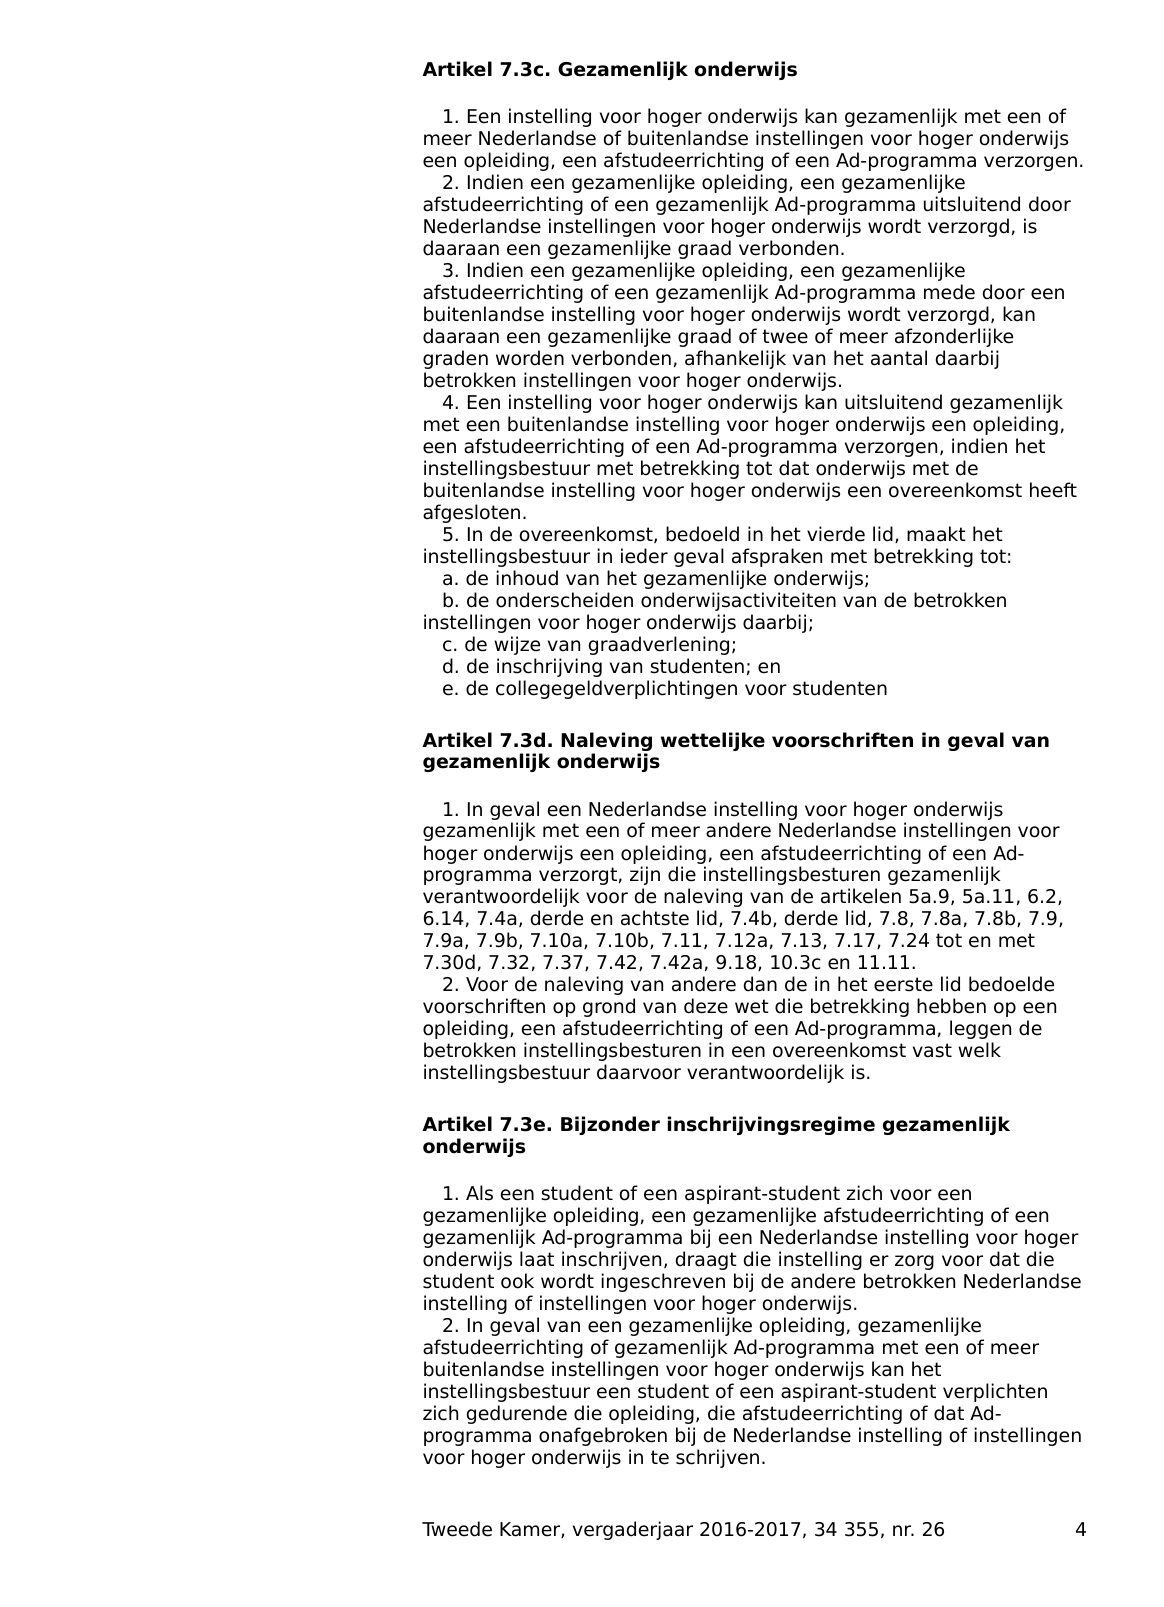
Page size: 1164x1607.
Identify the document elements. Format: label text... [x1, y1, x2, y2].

text 2. In geval van een gezamenlijke opleiding, gezamenlijke afstudeerrichting of gezamenlijk Ad-programma met een of meer buitenlandse instellingen voor hoger onderwijs kan het instellingsbestuur een student of een aspirant-student verplichten zich gedurende die opleiding, die afstudeerrichting of dat Ad-programma onafgebroken bij de Nederlandse instelling of instellingen voor hoger onderwijs in te schrijven. [422, 1315, 1087, 1469]
text 1. Een instelling voor hoger onderwijs kan gezamenlijk met een of meer Nederlandse of buitenlandse instellingen voor hoger onderwijs een opleiding, een afstudeerrichting of een Ad-programma verzorgen. [422, 106, 1087, 172]
text d. de inschrijving van studenten; en [422, 656, 1087, 677]
text 3. Indien een gezamenlijke opleiding, een gezamenlijke afstudeerrichting of een gezamenlijk Ad-programma mede door een buitenlandse instelling voor hoger onderwijs wordt verzorgd, kan daaraan een gezamenlijke graad of twee of meer afzonderlijke graden worden verbonden, afhankelijk van het aantal daarbij betrokken instellingen voor hoger onderwijs. [422, 260, 1087, 392]
text e. de collegegeldverplichtingen voor studenten [422, 677, 1087, 699]
text b. de onderscheiden onderwijsactiviteiten van de betrokken instellingen voor hoger onderwijs daarbij; [422, 589, 1087, 633]
text a. de inhoud van het gezamenlijke onderwijs; [422, 568, 1087, 589]
text 4. Een instelling voor hoger onderwijs kan uitsluitend gezamenlijk met een buitenlandse instelling voor hoger onderwijs een opleiding, een afstudeerrichting of een Ad-programma verzorgen, indien het instellingsbestuur met betrekking tot dat onderwijs met de buitenlandse instelling voor hoger onderwijs een overeenkomst heeft afgesloten. [422, 392, 1087, 524]
text 2. Voor de naleving van andere dan de in het eerste lid bedoelde voorschriften op grond van deze wet die betrekking hebben op een opleiding, een afstudeerrichting of een Ad-programma, leggen de betrokken instellingsbesturen in een overeenkomst vast welk instellingsbestuur daarvoor verantwoordelijk is. [422, 974, 1087, 1084]
text 1. In geval een Nederlandse instelling voor hoger onderwijs gezamenlijk met een of meer andere Nederlandse instellingen voor hoger onderwijs een opleiding, een afstudeerrichting of een Ad-programma verzorgt, zijn die instellingsbesturen gezamenlijk verantwoordelijk voor de naleving van de artikelen 5a.9, 5a.11, 6.2, 6.14, 7.4a, derde en achtste lid, 7.4b, derde lid, 7.8, 7.8a, 7.8b, 7.9, 7.9a, 7.9b, 7.10a, 7.10b, 7.11, 7.12a, 7.13, 7.17, 7.24 tot en met 7.30d, 7.32, 7.37, 7.42, 7.42a, 9.18, 10.3c en 11.11. [422, 798, 1087, 974]
subtitle Artikel 7.3d. Naleving wettelijke voorschriften in geval van gezamenlijk onderwijs [422, 729, 1087, 773]
text 1. Als een student of een aspirant-student zich voor een gezamenlijke opleiding, een gezamenlijke afstudeerrichting of een gezamenlijk Ad-programma bij een Nederlandse instelling voor hoger onderwijs laat inschrijven, draagt die instelling er zorg voor dat die student ook wordt ingeschreven bij de andere betrokken Nederlandse instelling of instellingen voor hoger onderwijs. [422, 1183, 1087, 1315]
text 5. In de overeenkomst, bedoeld in het vierde lid, maakt het instellingsbestuur in ieder geval afspraken met betrekking tot: [422, 524, 1087, 568]
subtitle Artikel 7.3c. Gezamenlijk onderwijs [422, 59, 1087, 81]
subtitle Artikel 7.3e. Bijzonder inschrijvingsregime gezamenlijk onderwijs [422, 1114, 1087, 1158]
text 2. Indien een gezamenlijke opleiding, een gezamenlijke afstudeerrichting of een gezamenlijk Ad-programma uitsluitend door Nederlandse instellingen voor hoger onderwijs wordt verzorgd, is daaraan een gezamenlijke graad verbonden. [422, 172, 1087, 260]
text c. de wijze van graadverlening; [422, 633, 1087, 656]
